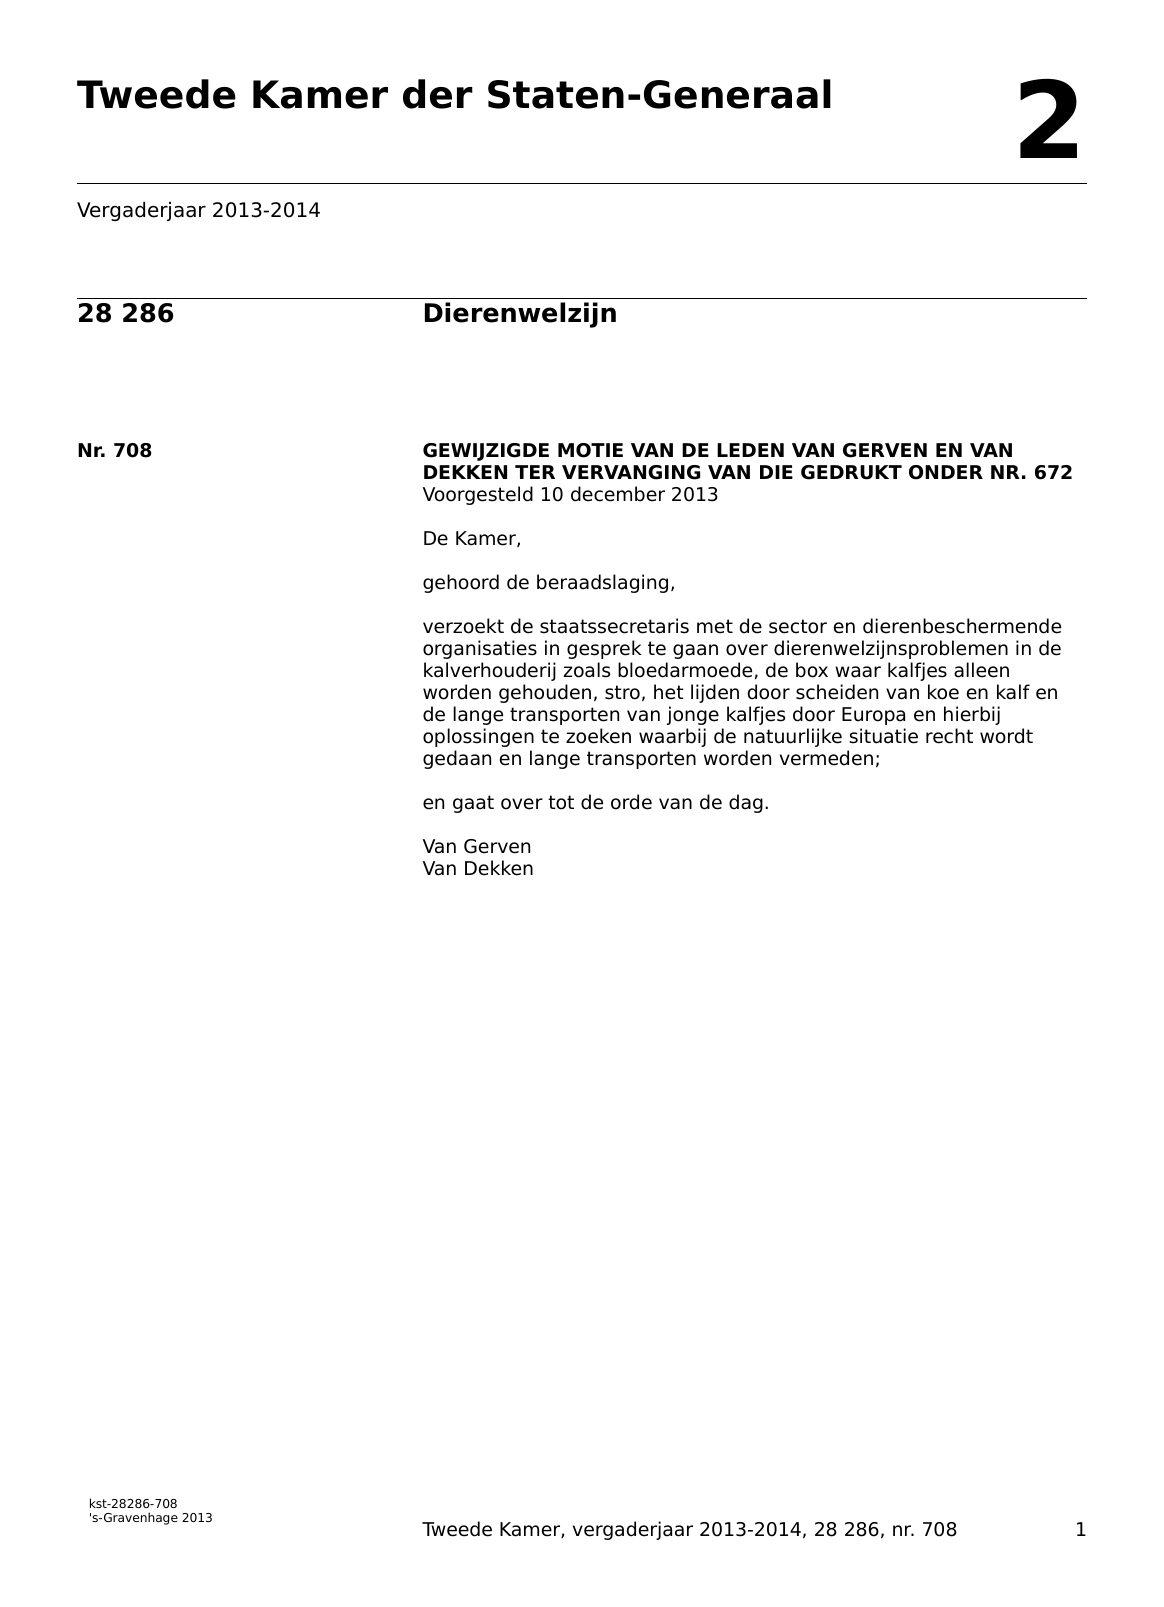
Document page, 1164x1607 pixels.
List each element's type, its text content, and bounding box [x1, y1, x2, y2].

subtitle 28 286 Dierenwelzijn [77, 299, 1087, 329]
text verzoekt de staatssecretaris met de sector en dierenbeschermende organisaties in gesprek te gaan over dierenwelzijnsproblemen in de kalverhouderij zoals bloedarmoede, de box waar kalfjes alleen worden gehouden, stro, het lijden door scheiden van koe en kalf en de lange transporten van jonge kalfjes door Europa en hierbij oplossingen te zoeken waarbij de natuurlijke situatie recht wordt gedaan en lange transporten worden vermeden; [422, 616, 1087, 770]
text kst-28286-708 [88, 1497, 323, 1511]
text Van Dekken [422, 858, 1087, 880]
text Van Gerven [422, 836, 1087, 858]
text 's-Gravenhage 2013 [88, 1511, 323, 1525]
text en gaat over tot de orde van de dag. [422, 792, 1087, 814]
text De Kamer, [422, 528, 1087, 550]
text gehoord de beraadslaging, [422, 572, 1087, 594]
table_header 2 [886, 59, 1087, 183]
subtitle Nr. 708 GEWIJZIGDE MOTIE VAN DE LEDEN VAN GERVEN EN VAN DEKKEN TER VERVANGING VAN DIE GEDRUKT ONDER NR. 672 [77, 440, 1087, 484]
table_header Tweede Kamer der Staten-Generaal [77, 59, 886, 183]
table_cell Vergaderjaar 2013-2014 [77, 184, 1087, 298]
text Voorgesteld 10 december 2013 [422, 484, 1087, 506]
